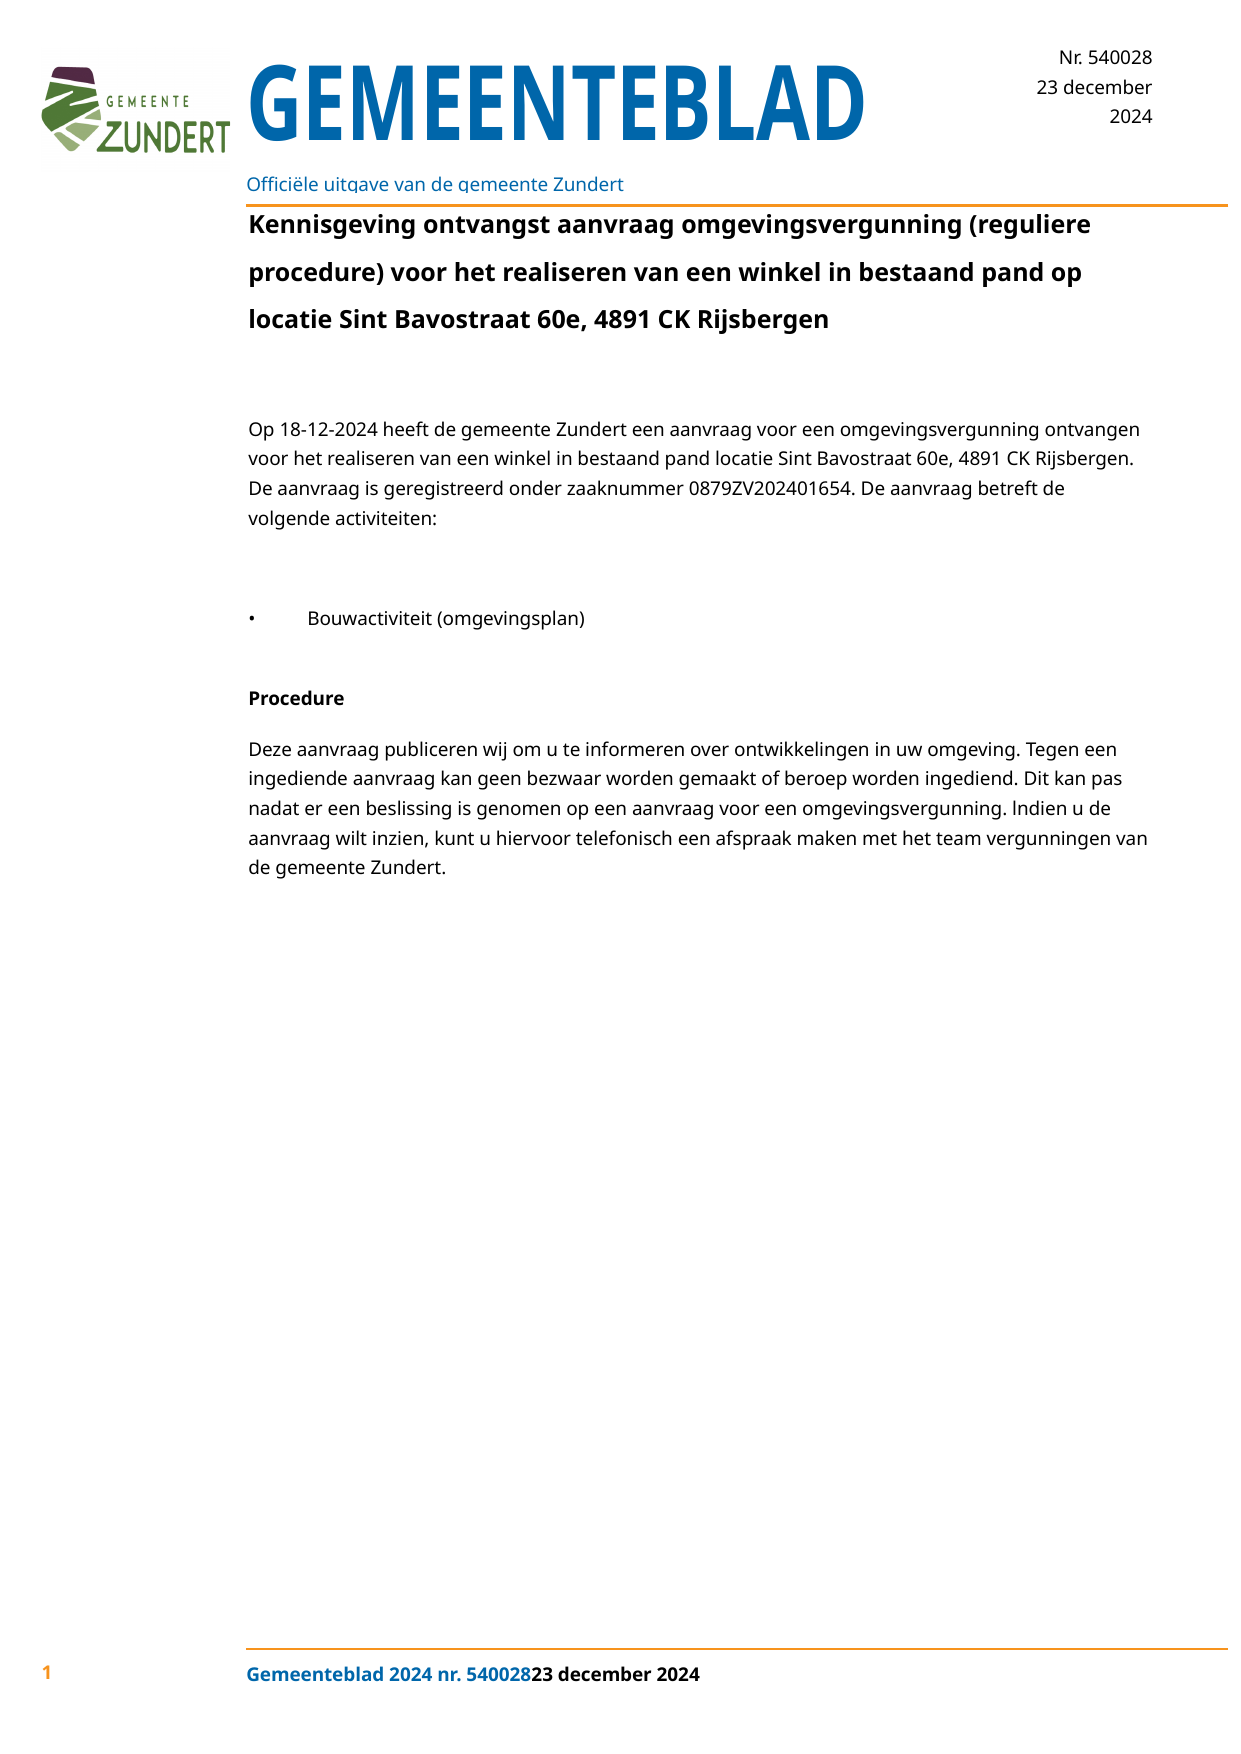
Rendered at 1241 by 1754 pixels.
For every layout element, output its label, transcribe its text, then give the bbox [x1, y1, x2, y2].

text Kennisgeving ontvangst aanvraag omgevingsvergunning (reguliere procedure) voor het realiseren van een winkel in bestaand pand op locatie Sint Bavostraat 60e, 4891 CK Rijsbergen [248, 207, 1152, 336]
text Deze aanvraag publiceren wij om u te informeren over ontwikkelingen in uw omgeving. Tegen een ingediende aanvraag kan geen bezwaar worden gemaakt of beroep worden ingediend. Dit kan pas nadat er een beslissing is genomen op een aanvraag voor een omgevingsvergunning. lndien u de aanvraag wilt inzien, kunt u hiervoor telefonisch een afspraak maken met het team vergunningen van de gemeente Zundert. [248, 736, 1152, 880]
list Bouwactiviteit (omgevingsplan) [248, 606, 1152, 631]
text Procedure [248, 686, 1152, 711]
text Op 18-12-2024 heeft de gemeente Zundert een aanvraag voor een omgevingsvergunning ontvangen voor het realiseren van een winkel in bestaand pand locatie Sint Bavostraat 60e, 4891 CK Rijsbergen. De aanvraag is geregistreerd onder zaaknummer 0879ZV202401654. De aanvraag betreft de volgende activiteiten: [248, 416, 1152, 530]
picture [41, 47, 231, 172]
